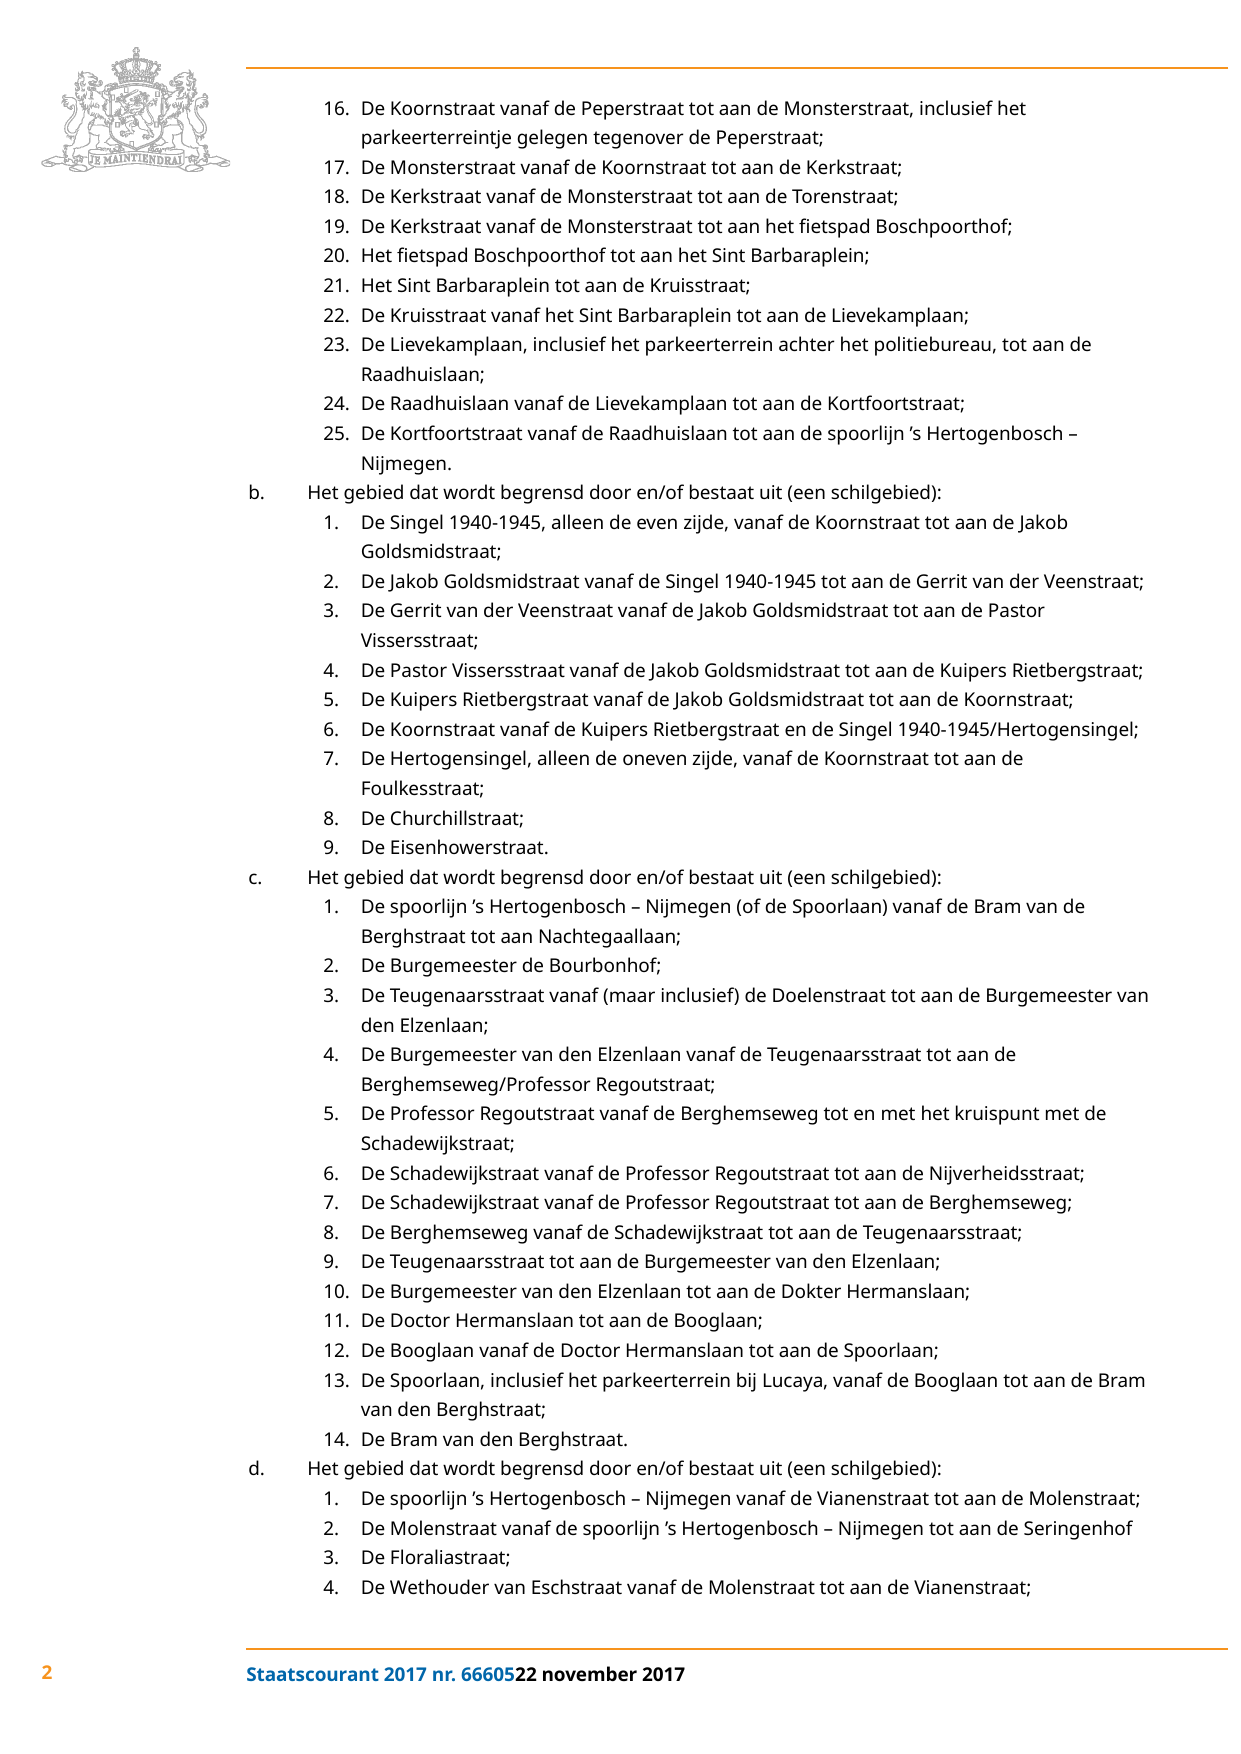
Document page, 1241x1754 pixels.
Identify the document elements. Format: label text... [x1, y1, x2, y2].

list De Schadewijkstraat vanaf de Professor Regoutstraat tot aan de Berghemseweg; [323, 1189, 1152, 1215]
list De Molenstraat vanaf de spoorlijn ’s Hertogenbosch – Nijmegen tot aan de Seringenhof [323, 1515, 1152, 1541]
list De Burgemeester van den Elzenlaan vanaf de Teugenaarsstraat tot aan de Berghemseweg/Professor Regoutstraat; [323, 1041, 1152, 1097]
list De Eisenhowerstraat. [323, 834, 1152, 860]
list De spoorlijn ’s Hertogenbosch – Nijmegen vanaf de Vianenstraat tot aan de Molenstraat; [323, 1485, 1152, 1511]
list De Jakob Goldsmidstraat vanaf de Singel 1940-1945 tot aan de Gerrit van der Veenstraat; [323, 568, 1152, 594]
list De Raadhuislaan vanaf de Lievekamplaan tot aan de Kortfoortstraat; [323, 391, 1152, 416]
list De Koornstraat vanaf de Peperstraat tot aan de Monsterstraat, inclusief het parkeerterreintje gelegen tegenover de Peperstraat; [323, 95, 1152, 150]
list De Teugenaarsstraat tot aan de Burgemeester van den Elzenlaan; [323, 1248, 1152, 1274]
list De Gerrit van der Veenstraat vanaf de Jakob Goldsmidstraat tot aan de Pastor Vissersstraat; [323, 598, 1152, 653]
list Het gebied dat wordt begrensd door en/of bestaat uit (een schilgebied): [248, 479, 1152, 505]
list De Burgemeester de Bourbonhof; [323, 953, 1152, 978]
list De Wethouder van Eschstraat vanaf de Molenstraat tot aan de Vianenstraat; [323, 1574, 1152, 1600]
list De Kuipers Rietbergstraat vanaf de Jakob Goldsmidstraat tot aan de Koornstraat; [323, 686, 1152, 712]
list De Schadewijkstraat vanaf de Professor Regoutstraat tot aan de Nijverheidsstraat; [323, 1160, 1152, 1186]
list De Kruisstraat vanaf het Sint Barbaraplein tot aan de Lievekamplaan; [323, 302, 1152, 328]
list De Churchillstraat; [323, 805, 1152, 831]
list De Teugenaarsstraat vanaf (maar inclusief) de Doelenstraat tot aan de Burgemeester van den Elzenlaan; [323, 982, 1152, 1038]
list De Berghemseweg vanaf de Schadewijkstraat tot aan de Teugenaarsstraat; [323, 1219, 1152, 1245]
list De Floraliastraat; [323, 1544, 1152, 1570]
list De Professor Regoutstraat vanaf de Berghemseweg tot en met het kruispunt met de Schadewijkstraat; [323, 1101, 1152, 1156]
list De spoorlijn ’s Hertogenbosch – Nijmegen (of de Spoorlaan) vanaf de Bram van de Berghstraat tot aan Nachtegaallaan; [323, 893, 1152, 949]
list De Booglaan vanaf de Doctor Hermanslaan tot aan de Spoorlaan; [323, 1337, 1152, 1363]
list De Koornstraat vanaf de Kuipers Rietbergstraat en de Singel 1940-1945/Hertogensingel; [323, 716, 1152, 742]
list De Spoorlaan, inclusief het parkeerterrein bij Lucaya, vanaf de Booglaan tot aan de Bram van den Berghstraat; [323, 1367, 1152, 1422]
list De Lievekamplaan, inclusief het parkeerterrein achter het politiebureau, tot aan de Raadhuislaan; [323, 331, 1152, 387]
list De Kortfoortstraat vanaf de Raadhuislaan tot aan de spoorlijn ’s Hertogenbosch – Nijmegen. [323, 420, 1152, 476]
list Het gebied dat wordt begrensd door en/of bestaat uit (een schilgebied): [248, 1456, 1152, 1481]
list De Kerkstraat vanaf de Monsterstraat tot aan het fietspad Boschpoorthof; [323, 213, 1152, 239]
list De Burgemeester van den Elzenlaan tot aan de Dokter Hermanslaan; [323, 1278, 1152, 1304]
list De Doctor Hermanslaan tot aan de Booglaan; [323, 1308, 1152, 1333]
list De Kerkstraat vanaf de Monsterstraat tot aan de Torenstraat; [323, 183, 1152, 209]
list Het Sint Barbaraplein tot aan de Kruisstraat; [323, 272, 1152, 298]
list De Bram van den Berghstraat. [323, 1426, 1152, 1452]
list De Hertogensingel, alleen de oneven zijde, vanaf de Koornstraat tot aan de Foulkesstraat; [323, 746, 1152, 801]
list De Monsterstraat vanaf de Koornstraat tot aan de Kerkstraat; [323, 154, 1152, 180]
list Het fietspad Boschpoorthof tot aan het Sint Barbaraplein; [323, 243, 1152, 268]
list De Singel 1940-1945, alleen de even zijde, vanaf de Koornstraat tot aan de Jakob Goldsmidstraat; [323, 509, 1152, 564]
picture [41, 47, 231, 172]
list De Pastor Vissersstraat vanaf de Jakob Goldsmidstraat tot aan de Kuipers Rietbergstraat; [323, 657, 1152, 683]
list Het gebied dat wordt begrensd door en/of bestaat uit (een schilgebied): [248, 864, 1152, 890]
